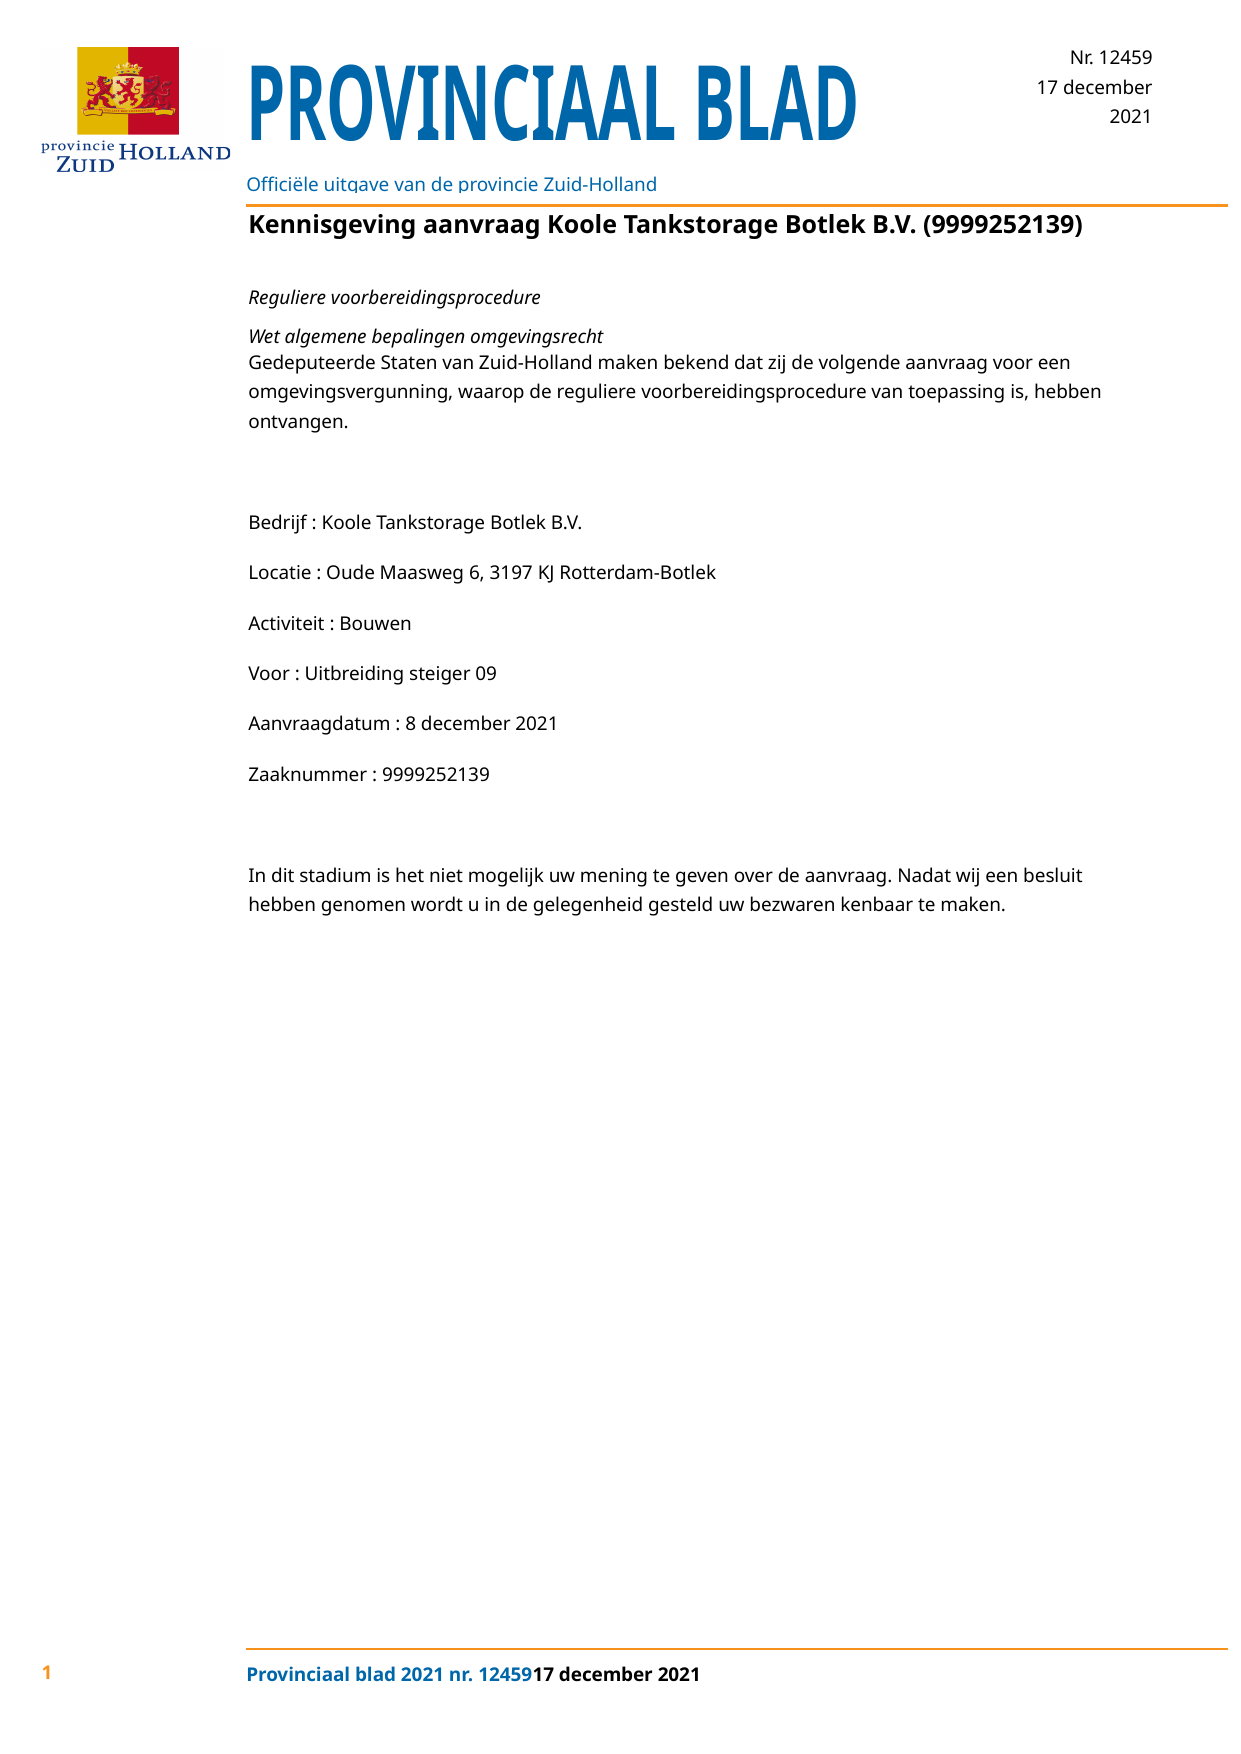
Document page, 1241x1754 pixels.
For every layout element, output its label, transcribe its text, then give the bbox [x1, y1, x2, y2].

picture [41, 47, 231, 172]
text Zaaknummer : 9999252139 [248, 761, 1152, 787]
text Aanvraagdatum : 8 december 2021 [248, 711, 1152, 736]
text Kennisgeving aanvraag Koole Tankstorage Botlek B.V. (9999252139) [248, 207, 1152, 241]
text Locatie : Oude Maasweg 6, 3197 KJ Rotterdam-Botlek [248, 559, 1152, 585]
text Wet algemene bepalingen omgevingsrecht [248, 323, 1152, 349]
text Reguliere voorbereidingsprocedure [248, 284, 1152, 309]
text In dit stadium is het niet mogelijk uw mening te geven over de aanvraag. Nadat wij een besluit hebben genomen wordt u in de gelegenheid gesteld uw bezwaren kenbaar te maken. [248, 862, 1152, 917]
text Activiteit : Bouwen [248, 610, 1152, 635]
text Voor : Uitbreiding steiger 09 [248, 660, 1152, 686]
text Bedrijf : Koole Tankstorage Botlek B.V. [248, 509, 1152, 534]
text Gedeputeerde Staten van Zuid-Holland maken bekend dat zij de volgende aanvraag voor een omgevingsvergunning, waarop de reguliere voorbereidingsprocedure van toepassing is, hebben ontvangen. [248, 349, 1152, 434]
